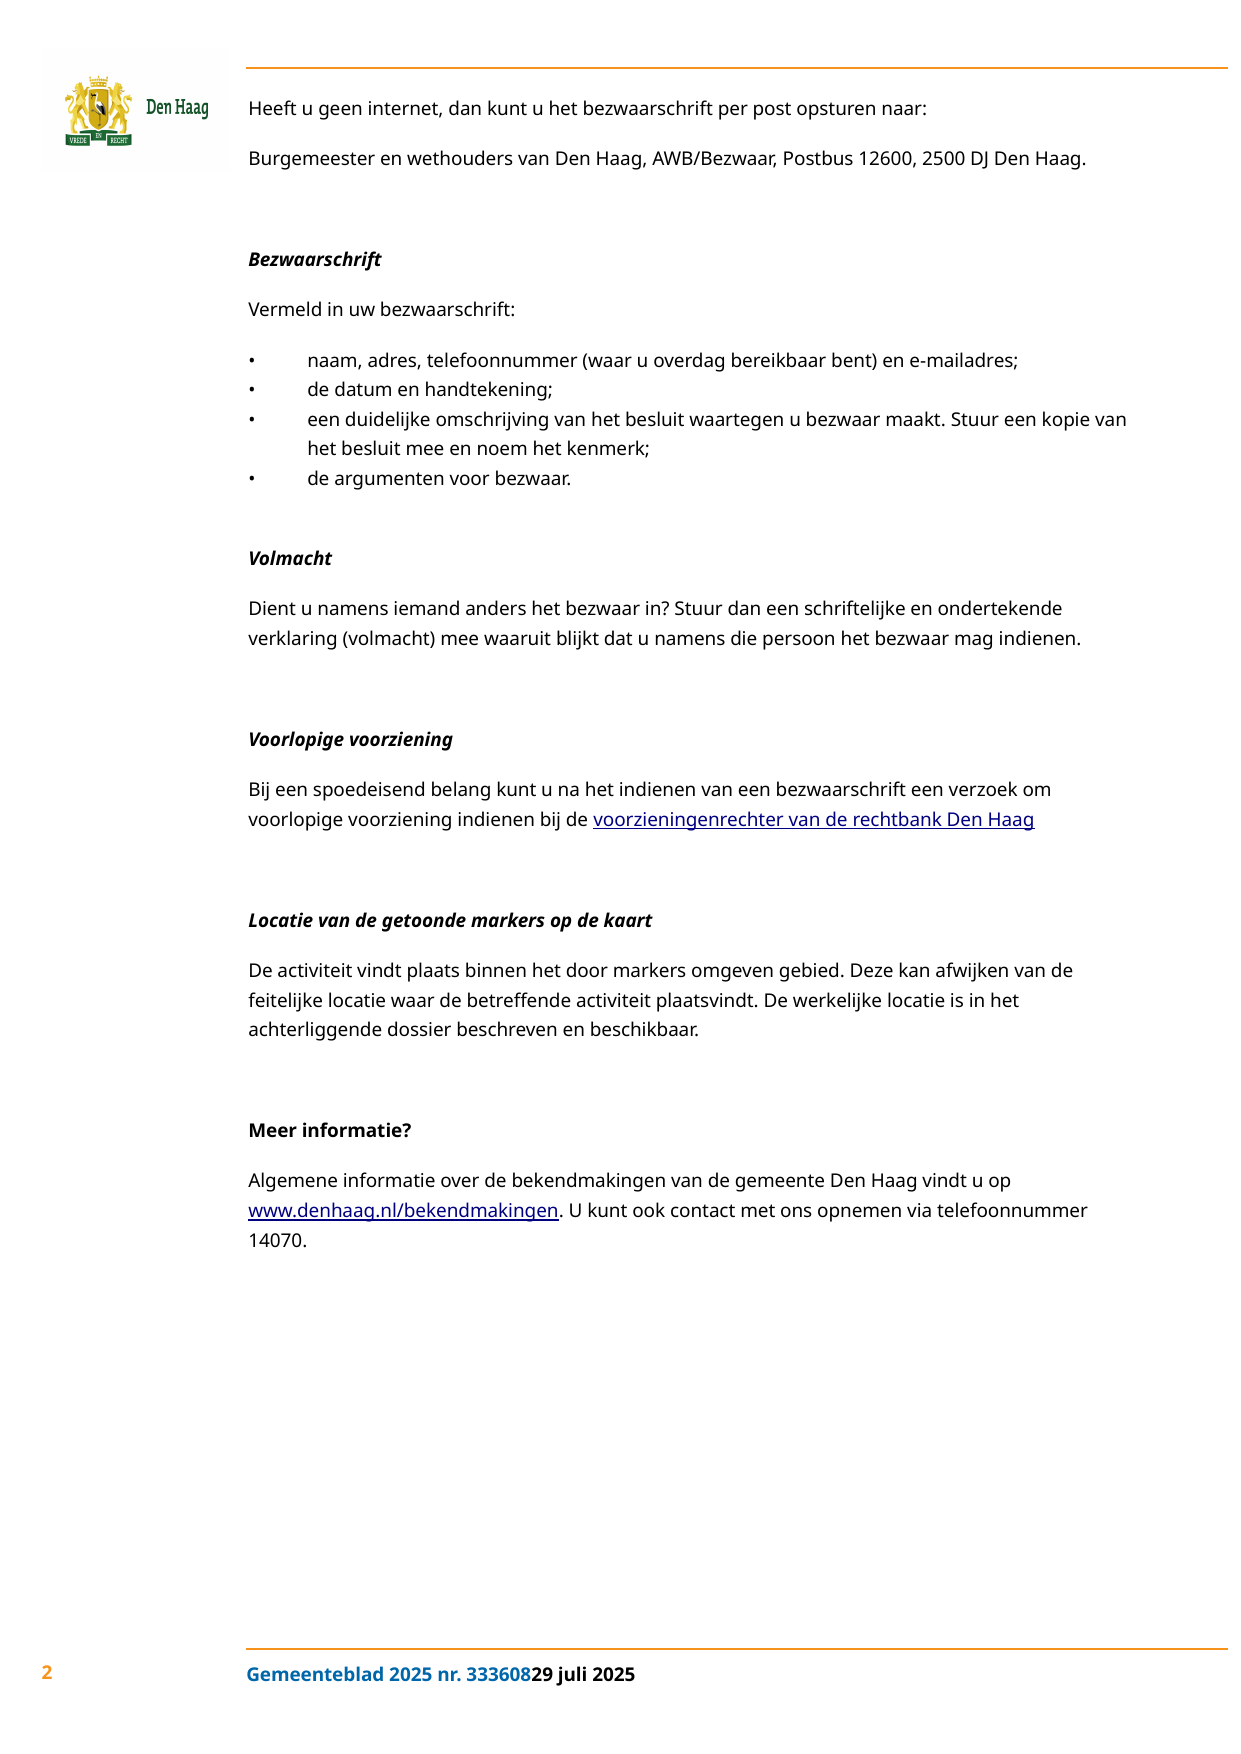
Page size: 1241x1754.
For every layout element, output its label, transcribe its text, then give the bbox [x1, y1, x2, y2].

text Burgemeester en wethouders van Den Haag, AWB/Bezwaar, Postbus 12600, 2500 DJ Den Haag. [248, 145, 1152, 171]
text Voorlopige voorziening [248, 726, 1152, 752]
text Locatie van de getoonde markers op de kaart [248, 907, 1152, 933]
list de argumenten voor bezwaar. [248, 465, 1152, 491]
list naam, adres, telefoonnummer (waar u overdag bereikbaar bent) en e-mailadres; [248, 347, 1152, 373]
list de datum en handtekening; [248, 376, 1152, 402]
picture [41, 47, 231, 172]
text Meer informatie? [248, 1117, 1152, 1143]
text Heeft u geen internet, dan kunt u het bezwaarschrift per post opsturen naar: [248, 95, 1152, 121]
text Dient u namens iemand anders het bezwaar in? Stuur dan een schriftelijke en ondertekende verklaring (volmacht) mee waaruit blijkt dat u namens die persoon het bezwaar mag indienen. [248, 596, 1152, 651]
text Vermeld in uw bezwaarschrift: [248, 296, 1152, 322]
text Bezwaarschrift [248, 246, 1152, 272]
text Volmacht [248, 545, 1152, 571]
text De activiteit vindt plaats binnen het door markers omgeven gebied. Deze kan afwijken van de feitelijke locatie waar de betreffende activiteit plaatsvindt. De werkelijke locatie is in het achterliggende dossier beschreven en beschikbaar. [248, 957, 1152, 1042]
text Bij een spoedeisend belang kunt u na het indienen van een bezwaarschrift een verzoek om voorlopige voorziening indienen bij de voorzieningenrechter van de rechtbank Den Haag [248, 776, 1152, 832]
list een duidelijke omschrijving van het besluit waartegen u bezwaar maakt. Stuur een kopie van het besluit mee en noem het kenmerk; [248, 406, 1152, 461]
text Algemene informatie over de bekendmakingen van de gemeente Den Haag vindt u op www.denhaag.nl/bekendmakingen. U kunt ook contact met ons opnemen via telefoonnummer 14070. [248, 1168, 1152, 1253]
